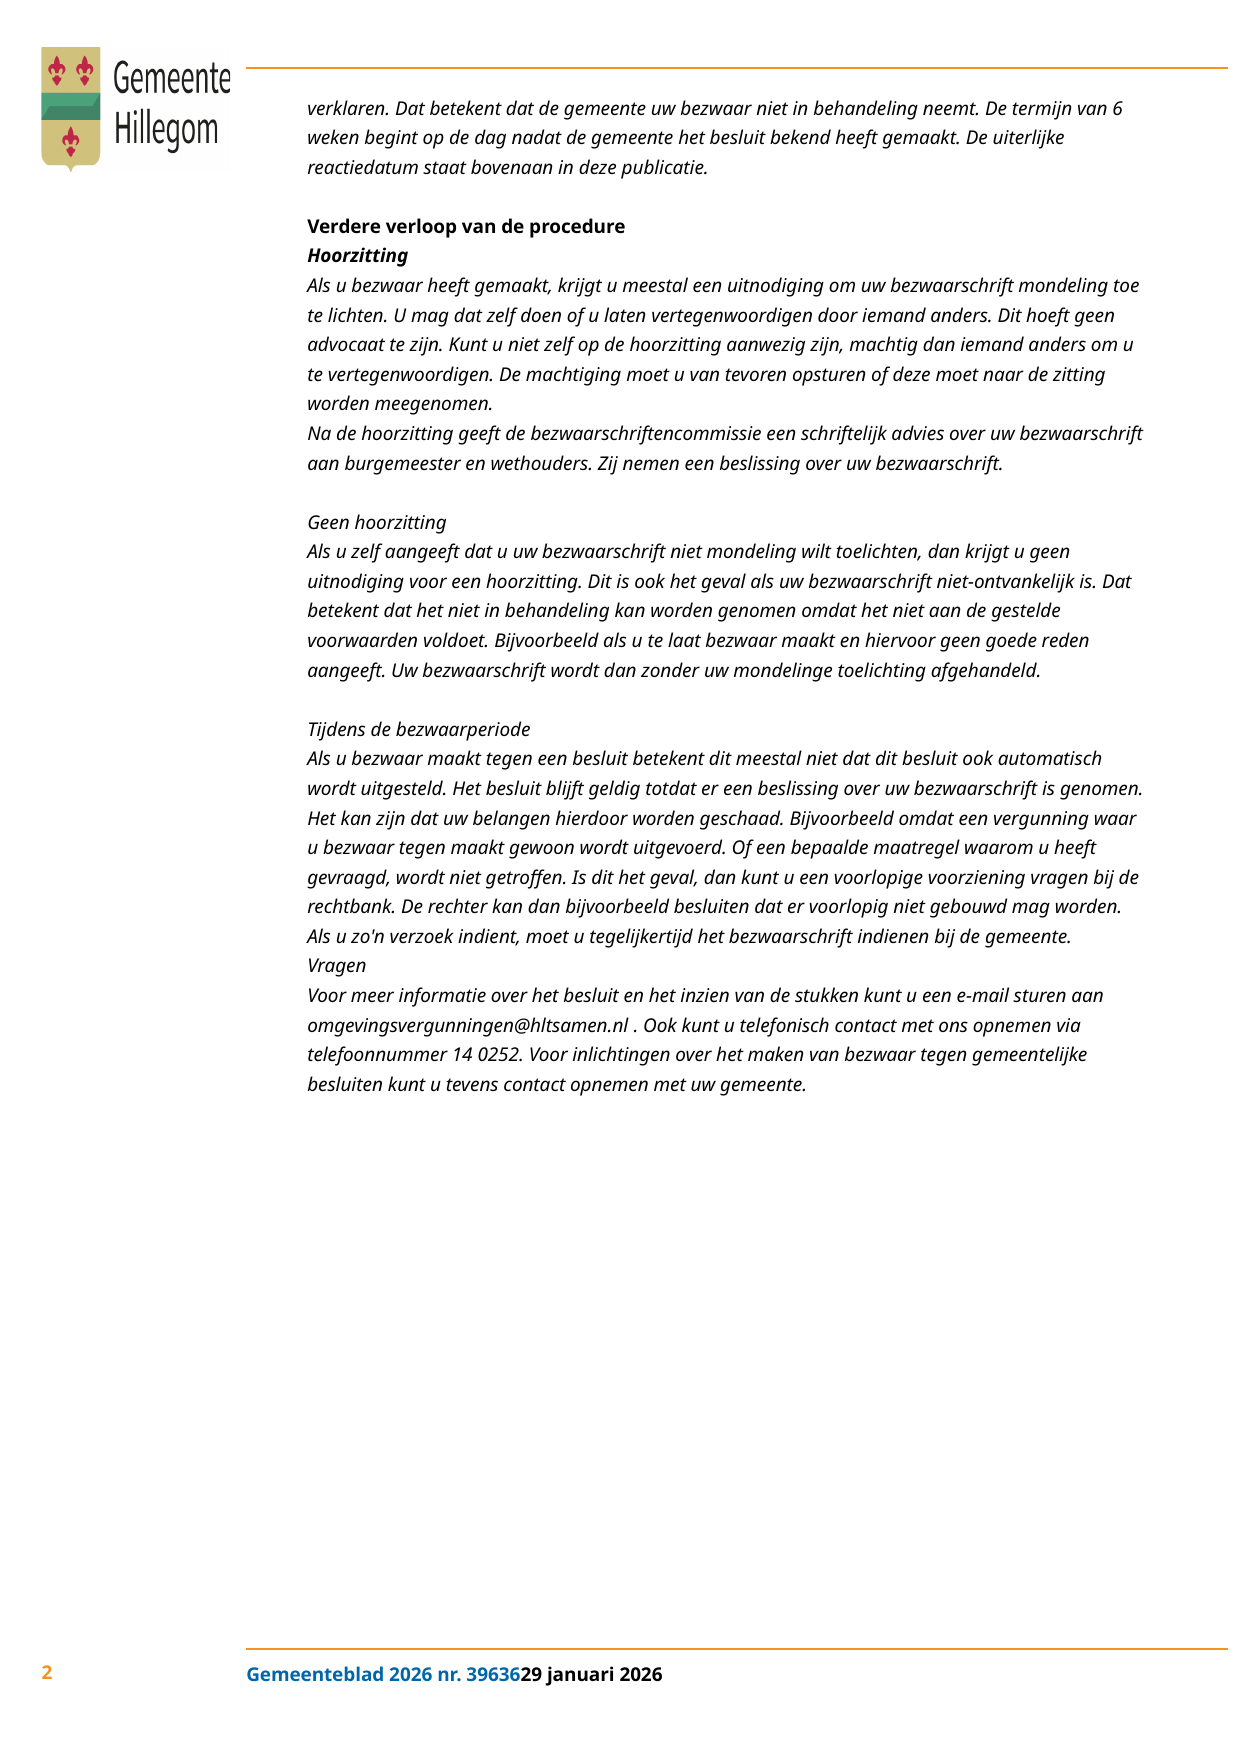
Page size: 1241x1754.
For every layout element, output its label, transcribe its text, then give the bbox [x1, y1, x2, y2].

list Geen hoorzitting [248, 509, 1152, 535]
list Voor meer informatie over het besluit en het inzien van de stukken kunt u een e-mail sturen aan omgevingsvergunningen@hltsamen.nl . Ook kunt u telefonisch contact met ons opnemen via telefoonnummer 14 0252. Voor inlichtingen over het maken van bezwaar tegen gemeentelijke besluiten kunt u tevens contact opnemen met uw gemeente. [248, 982, 1152, 1097]
list Verdere verloop van de procedure [248, 213, 1152, 239]
list Tijdens de bezwaarperiode [248, 716, 1152, 742]
list Als u bezwaar maakt tegen een besluit betekent dit meestal niet dat dit besluit ook automatisch wordt uitgesteld. Het besluit blijft geldig totdat er een beslissing over uw bezwaarschrift is genomen. Het kan zijn dat uw belangen hierdoor worden geschaad. Bijvoorbeeld omdat een vergunning waar u bezwaar tegen maakt gewoon wordt uitgevoerd. Of een bepaalde maatregel waarom u heeft gevraagd, wordt niet getroffen. Is dit het geval, dan kunt u een voorlopige voorziening vragen bij de rechtbank. De rechter kan dan bijvoorbeeld besluiten dat er voorlopig niet gebouwd mag worden. Als u zo'n verzoek indient, moet u tegelijkertijd het bezwaarschrift indienen bij de gemeente. [248, 746, 1152, 949]
list Als u bezwaar heeft gemaakt, krijgt u meestal een uitnodiging om uw bezwaarschrift mondeling toe te lichten. U mag dat zelf doen of u laten vertegenwoordigen door iemand anders. Dit hoeft geen advocaat te zijn. Kunt u niet zelf op de hoorzitting aanwezig zijn, machtig dan iemand anders om u te vertegenwoordigen. De machtiging moet u van tevoren opsturen of deze moet naar de zitting worden meegenomen. [248, 272, 1152, 416]
list verklaren. Dat betekent dat de gemeente uw bezwaar niet in behandeling neemt. De termijn van 6 weken begint op de dag nadat de gemeente het besluit bekend heeft gemaakt. De uiterlijke reactiedatum staat bovenaan in deze publicatie. [248, 95, 1152, 180]
list Hoorzitting [248, 243, 1152, 268]
list Als u zelf aangeeft dat u uw bezwaarschrift niet mondeling wilt toelichten, dan krijgt u geen uitnodiging voor een hoorzitting. Dit is ook het geval als uw bezwaarschrift niet-ontvankelijk is. Dat betekent dat het niet in behandeling kan worden genomen omdat het niet aan de gestelde voorwaarden voldoet. Bijvoorbeeld als u te laat bezwaar maakt en hiervoor geen goede reden aangeeft. Uw bezwaarschrift wordt dan zonder uw mondelinge toelichting afgehandeld. [248, 538, 1152, 683]
picture [41, 47, 231, 172]
list Na de hoorzitting geeft de bezwaarschriftencommissie een schriftelijk advies over uw bezwaarschrift aan burgemeester en wethouders. Zij nemen een beslissing over uw bezwaarschrift. [248, 420, 1152, 476]
list Vragen [248, 953, 1152, 978]
